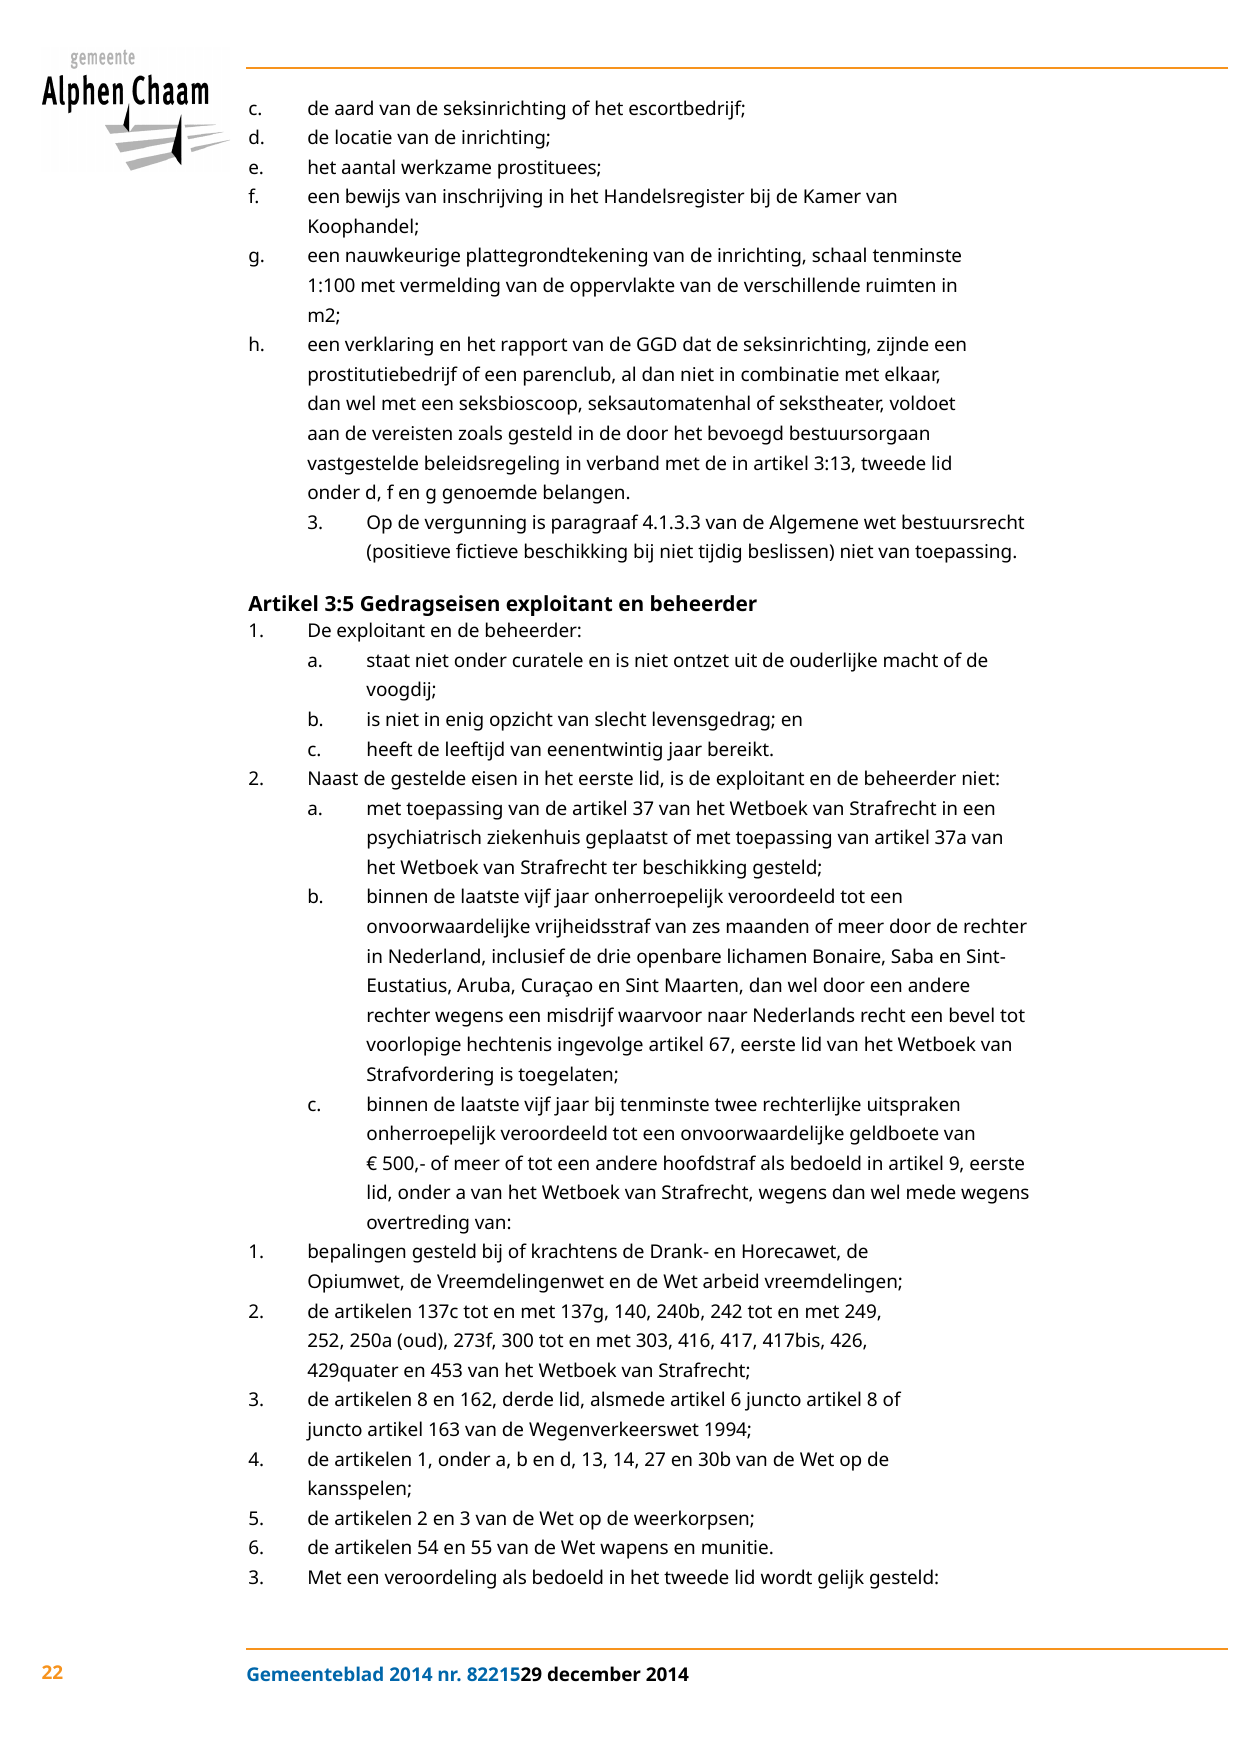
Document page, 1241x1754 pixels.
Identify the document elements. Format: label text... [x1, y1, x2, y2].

list de aard van de seksinrichting of het escortbedrijf; [248, 95, 1152, 121]
list vastgestelde beleidsregeling in verband met de in artikel 3:13, tweede lid [248, 450, 1152, 476]
list heeft de leeftijd van eenentwintig jaar bereikt. [307, 736, 1152, 761]
list de locatie van de inrichting; [248, 124, 1152, 150]
text Artikel 3:5 Gedragseisen exploitant en beheerder [248, 589, 1152, 617]
list Op de vergunning is paragraaf 4.1.3.3 van de Algemene wet bestuursrecht [307, 509, 1152, 535]
list het aantal werkzame prostituees; [248, 154, 1152, 180]
list onder d, f en g genoemde belangen. [248, 479, 1152, 505]
list het Wetboek van Strafrecht ter beschikking gesteld; [307, 854, 1152, 880]
list onvoorwaardelijke vrijheidsstraf van zes maanden of meer door de rechter [307, 913, 1152, 939]
list (positieve fictieve beschikking bij niet tijdig beslissen) niet van toepassing. [307, 538, 1152, 564]
list aan de vereisten zoals gesteld in de door het bevoegd bestuursorgaan [248, 420, 1152, 446]
list 252, 250a (oud), 273f, 300 tot en met 303, 416, 417, 417bis, 426, [248, 1327, 1152, 1353]
list Strafvordering is toegelaten; [307, 1061, 1152, 1087]
list binnen de laatste vijf jaar bij tenminste twee rechterlijke uitspraken [307, 1091, 1152, 1116]
list staat niet onder curatele en is niet ontzet uit de ouderlijke macht of de [307, 647, 1152, 673]
picture [41, 47, 231, 172]
list een nauwkeurige plattegrondtekening van de inrichting, schaal tenminste [248, 243, 1152, 268]
list overtreding van: [307, 1209, 1152, 1235]
list de artikelen 8 en 162, derde lid, alsmede artikel 6 juncto artikel 8 of [248, 1387, 1152, 1412]
list Koophandel; [248, 213, 1152, 239]
list kansspelen; [248, 1475, 1152, 1501]
list de artikelen 137c tot en met 137g, 140, 240b, 242 tot en met 249, [248, 1298, 1152, 1323]
list lid, onder a van het Wetboek van Strafrecht, wegens dan wel mede wegens [307, 1179, 1152, 1205]
list Naast de gestelde eisen in het eerste lid, is de exploitant en de beheerder niet: [248, 765, 1152, 791]
list de artikelen 54 en 55 van de Wet wapens en munitie. [248, 1534, 1152, 1560]
list de artikelen 2 en 3 van de Wet op de weerkorpsen; [248, 1505, 1152, 1531]
list de artikelen 1, onder a, b en d, 13, 14, 27 en 30b van de Wet op de [248, 1446, 1152, 1471]
list dan wel met een seksbioscoop, seksautomatenhal of sekstheater, voldoet [248, 391, 1152, 416]
list in Nederland, inclusief de drie openbare lichamen Bonaire, Saba en Sint- [307, 943, 1152, 968]
list is niet in enig opzicht van slecht levensgedrag; en [307, 706, 1152, 732]
list De exploitant en de beheerder: [248, 617, 1152, 643]
list m2; [248, 302, 1152, 328]
list juncto artikel 163 van de Wegenverkeerswet 1994; [248, 1416, 1152, 1442]
list voorlopige hechtenis ingevolge artikel 67, eerste lid van het Wetboek van [307, 1032, 1152, 1057]
list bepalingen gesteld bij of krachtens de Drank- en Horecawet, de [248, 1239, 1152, 1264]
list Eustatius, Aruba, Curaçao en Sint Maarten, dan wel door een andere [307, 972, 1152, 998]
list psychiatrisch ziekenhuis geplaatst of met toepassing van artikel 37a van [307, 824, 1152, 850]
list een bewijs van inschrijving in het Handelsregister bij de Kamer van [248, 183, 1152, 209]
list met toepassing van de artikel 37 van het Wetboek van Strafrecht in een [307, 795, 1152, 821]
list voogdij; [307, 677, 1152, 702]
list 429quater en 453 van het Wetboek van Strafrecht; [248, 1357, 1152, 1383]
list Met een veroordeling als bedoeld in het tweede lid wordt gelijk gesteld: [248, 1564, 1152, 1590]
list 1:100 met vermelding van de oppervlakte van de verschillende ruimten in [248, 272, 1152, 298]
list prostitutiebedrijf of een parenclub, al dan niet in combinatie met elkaar, [248, 361, 1152, 387]
list binnen de laatste vijf jaar onherroepelijk veroordeeld tot een [307, 884, 1152, 909]
list Opiumwet, de Vreemdelingenwet en de Wet arbeid vreemdelingen; [248, 1268, 1152, 1294]
list onherroepelijk veroordeeld tot een onvoorwaardelijke geldboete van [307, 1120, 1152, 1146]
list een verklaring en het rapport van de GGD dat de seksinrichting, zijnde een [248, 331, 1152, 357]
list rechter wegens een misdrijf waarvoor naar Nederlands recht een bevel tot [307, 1002, 1152, 1028]
list € 500,- of meer of tot een andere hoofdstraf als bedoeld in artikel 9, eerste [307, 1150, 1152, 1176]
